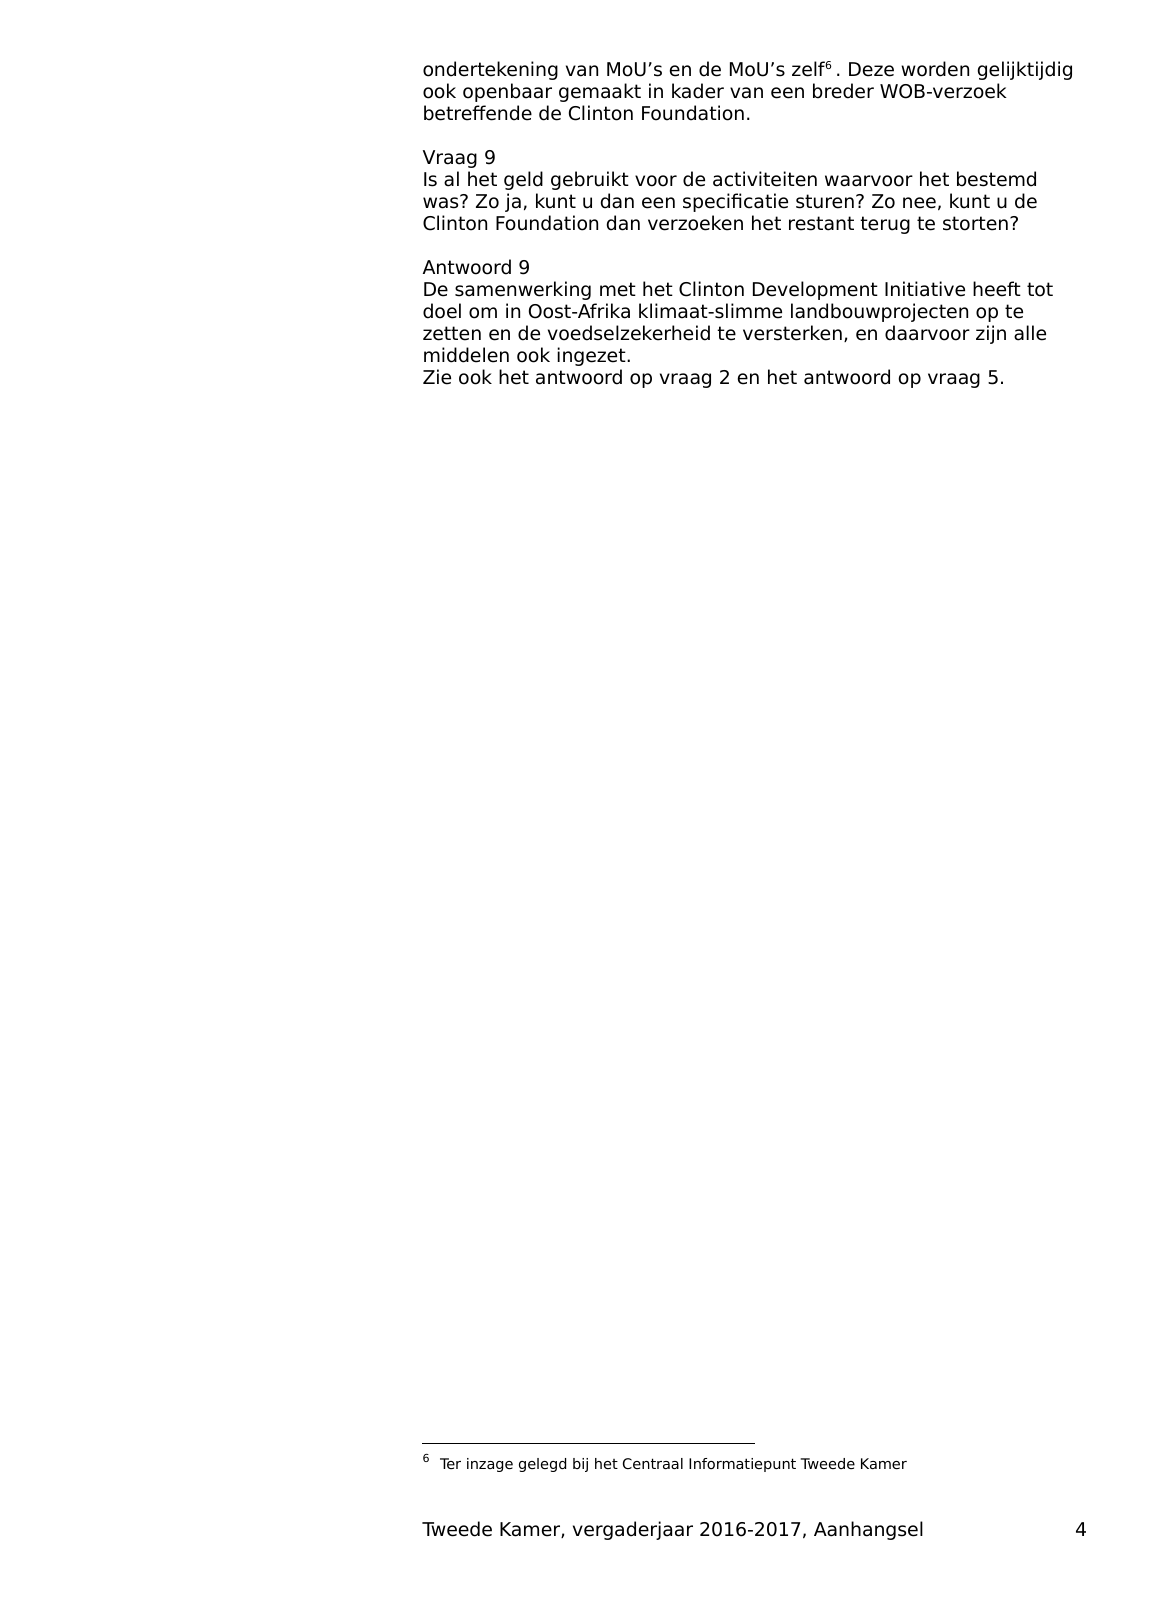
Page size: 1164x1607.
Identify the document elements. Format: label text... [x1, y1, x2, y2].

text Vraag 9 [422, 147, 1087, 169]
text ondertekening van MoU’s en de MoU’s zelf. Deze worden gelijktijdig ook openbaar gemaakt in kader van een breder WOB-verzoek betreffende de Clinton Foundation. [422, 59, 1087, 125]
text Antwoord 9 [422, 257, 1087, 279]
text Is al het geld gebruikt voor de activiteiten waarvoor het bestemd was? Zo ja, kunt u dan een specificatie sturen? Zo nee, kunt u de Clinton Foundation dan verzoeken het restant terug te storten? [422, 169, 1087, 235]
text De samenwerking met het Clinton Development Initiative heeft tot doel om in Oost-Afrika klimaat-slimme landbouwprojecten op te zetten en de voedselzekerheid te versterken, en daarvoor zijn alle middelen ook ingezet. [422, 279, 1087, 367]
text Ter inzage gelegd bij het Centraal Informatiepunt Tweede Kamer [422, 1452, 1087, 1474]
text Zie ook het antwoord op vraag 2 en het antwoord op vraag 5. [422, 367, 1087, 389]
